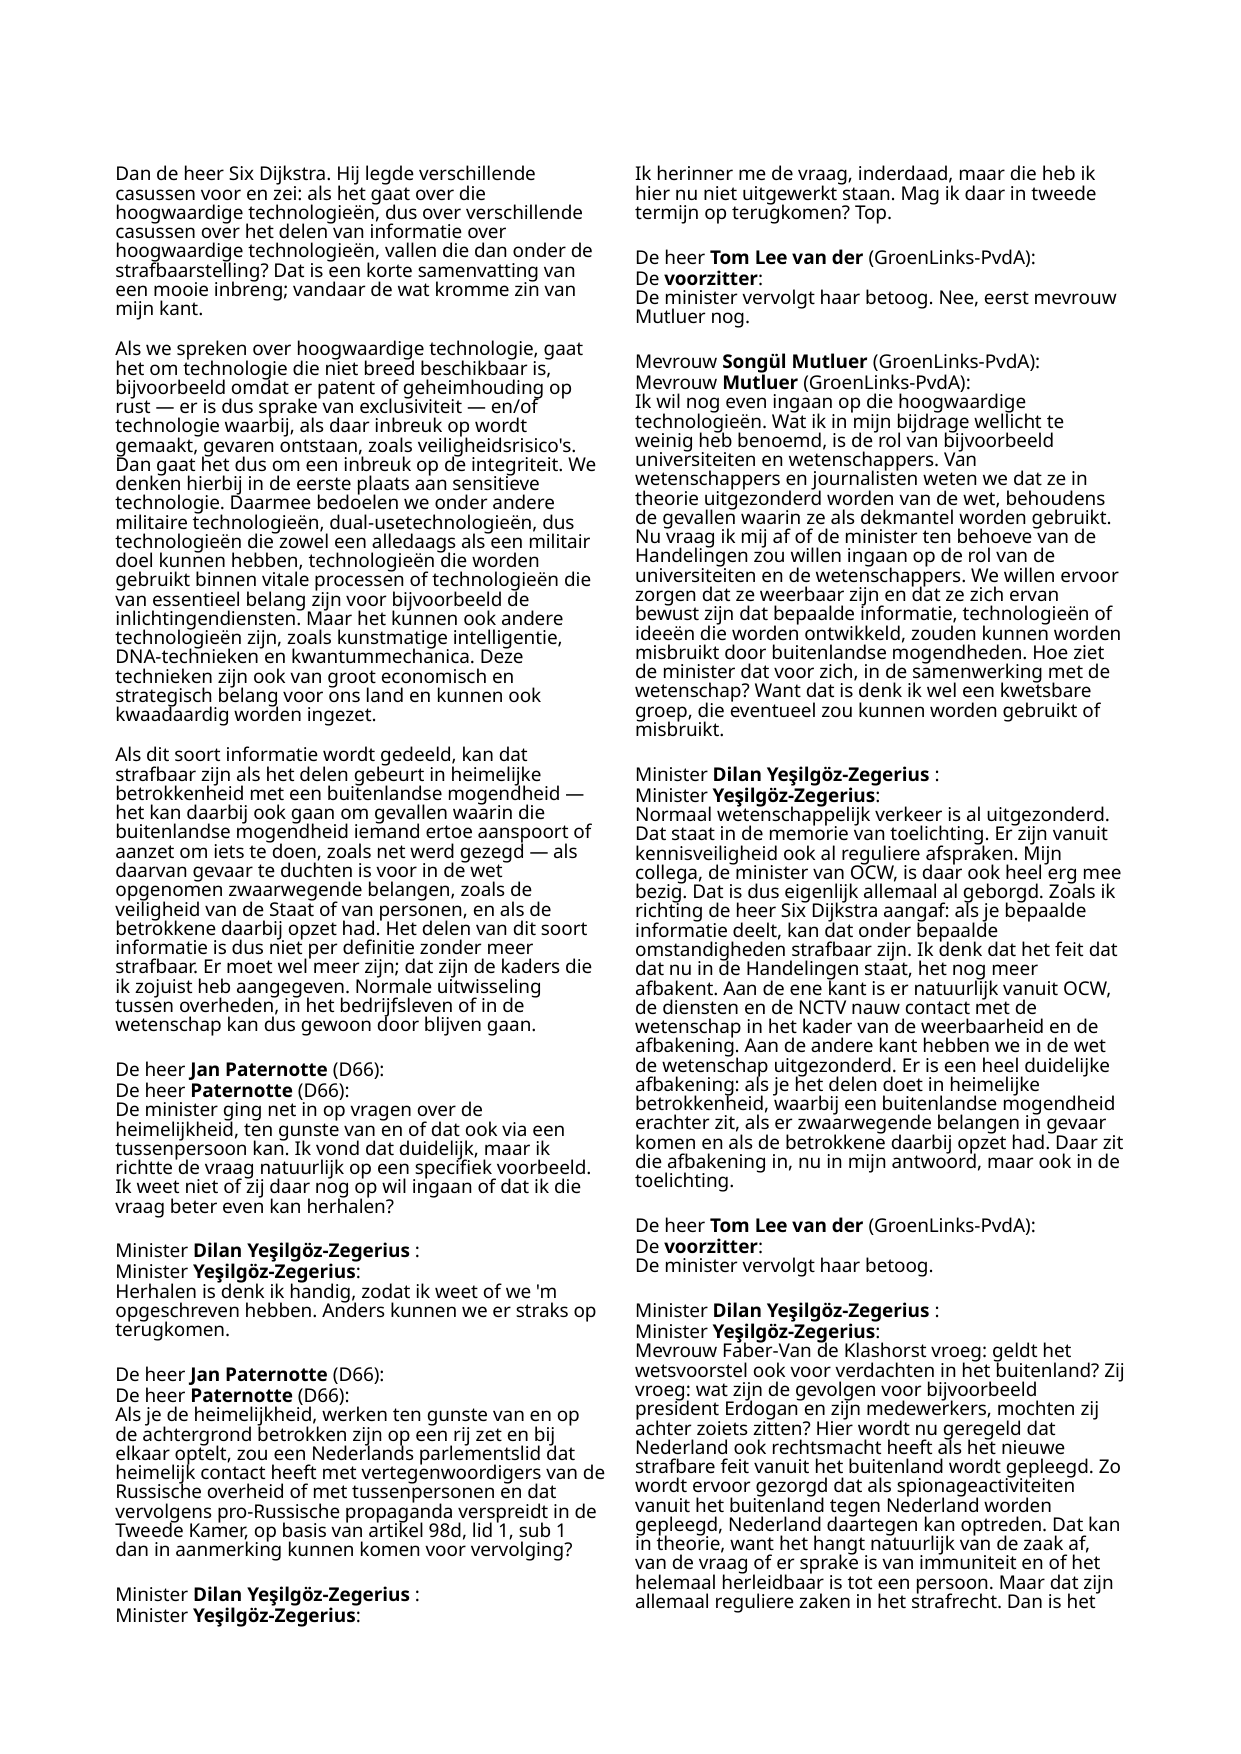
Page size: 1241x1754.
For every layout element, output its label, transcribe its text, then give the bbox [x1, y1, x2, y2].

text Als dit soort informatie wordt gedeeld, kan dat strafbaar zijn als het delen gebeurt in heimelijke betrokkenheid met een buitenlandse mogendheid — het kan daarbij ook gaan om gevallen waarin die buitenlandse mogendheid iemand ertoe aanspoort of aanzet om iets te doen, zoals net werd gezegd — als daarvan gevaar te duchten is voor in de wet opgenomen zwaarwegende belangen, zoals de veiligheid van de Staat of van personen, en als de betrokkene daarbij opzet had. Het delen van dit soort informatie is dus niet per definitie zonder meer strafbaar. Er moet wel meer zijn; dat zijn de kaders die ik zojuist heb aangegeven. Normale uitwisseling tussen overheden, in het bedrijfsleven of in de wetenschap kan dus gewoon door blijven gaan. [115, 746, 605, 1035]
text De minister vervolgt haar betoog. Nee, eerst mevrouw Mutluer nog. [635, 289, 1125, 327]
text Minister Yeşilgöz-Zegerius: [115, 1607, 605, 1626]
text Normaal wetenschappelijk verkeer is al uitgezonderd. Dat staat in de memorie van toelichting. Er zijn vanuit kennisveiligheid ook al reguliere afspraken. Mijn collega, de minister van OCW, is daar ook heel erg mee bezig. Dat is dus eigenlijk allemaal al geborgd. Zoals ik richting de heer Six Dijkstra aangaf: als je bepaalde informatie deelt, kan dat onder bepaalde omstandigheden strafbaar zijn. Ik denk dat het feit dat dat nu in de Handelingen staat, het nog meer afbakent. Aan de ene kant is er natuurlijk vanuit OCW, de diensten en de NCTV nauw contact met de wetenschap in het kader van de weerbaarheid en de afbakening. Aan de andere kant hebben we in de wet de wetenschap uitgezonderd. Er is een heel duidelijke afbakening: als je het delen doet in heimelijke betrokkenheid, waarbij een buitenlandse mogendheid erachter zit, als er zwaarwegende belangen in gevaar komen en als de betrokkene daarbij opzet had. Daar zit die afbakening in, nu in mijn antwoord, maar ook in de toelichting. [635, 806, 1125, 1191]
text Ik herinner me de vraag, inderdaad, maar die heb ik hier nu niet uitgewerkt staan. Mag ik daar in tweede termijn op terugkomen? Top. [635, 165, 1125, 223]
text De heer Jan Paternotte (D66): [115, 1361, 605, 1387]
text Minister Dilan Yeşilgöz-Zegerius : [635, 1297, 1125, 1323]
text Als je de heimelijkheid, werken ten gunste van en op de achtergrond betrokken zijn op een rij zet en bij elkaar optelt, zou een Nederlands parlementslid dat heimelijk contact heeft met vertegenwoordigers van de Russische overheid of met tussenpersonen en dat vervolgens pro-Russische propaganda verspreidt in de Tweede Kamer, op basis van artikel 98d, lid 1, sub 1 dan in aanmerking kunnen komen voor vervolging? [115, 1406, 605, 1561]
text De heer Paternotte (D66): [115, 1082, 605, 1101]
text De minister vervolgt haar betoog. [635, 1257, 1125, 1277]
text Mevrouw Songül Mutluer (GroenLinks-PvdA): [635, 348, 1125, 374]
text Minister Dilan Yeşilgöz-Zegerius : [115, 1581, 605, 1607]
text Herhalen is denk ik handig, zodat ik weet of we 'm opgeschreven hebben. Anders kunnen we er straks op terugkomen. [115, 1283, 605, 1341]
text Mevrouw Mutluer (GroenLinks-PvdA): [635, 374, 1125, 393]
text Minister Dilan Yeşilgöz-Zegerius : [115, 1238, 605, 1263]
text Mevrouw Faber-Van de Klashorst vroeg: geldt het wetsvoorstel ook voor verdachten in het buitenland? Zij vroeg: wat zijn de gevolgen voor bijvoorbeeld president Erdogan en zijn medewerkers, mochten zij achter zoiets zitten? Hier wordt nu geregeld dat Nederland ook rechtsmacht heeft als het nieuwe strafbare feit vanuit het buitenland wordt gepleegd. Zo wordt ervoor gezorgd dat als spionageactiviteiten vanuit het buitenland tegen Nederland worden gepleegd, Nederland daartegen kan optreden. Dat kan in theorie, want het hangt natuurlijk van de zaak af, van de vraag of er sprake is van immuniteit en of het helemaal herleidbaar is tot een persoon. Maar dat zijn allemaal reguliere zaken in het strafrecht. Dan is het [635, 1342, 1125, 1612]
text De heer Jan Paternotte (D66): [115, 1056, 605, 1082]
text Als we spreken over hoogwaardige technologie, gaat het om technologie die niet breed beschikbaar is, bijvoorbeeld omdat er patent of geheimhouding op rust — er is dus sprake van exclusiviteit — en/of technologie waarbij, als daar inbreuk op wordt gemaakt, gevaren ontstaan, zoals veiligheidsrisico's. Dan gaat het dus om een inbreuk op de integriteit. We denken hierbij in de eerste plaats aan sensitieve technologie. Daarmee bedoelen we onder andere militaire technologieën, dual-usetechnologieën, dus technologieën die zowel een alledaags als een militair doel kunnen hebben, technologieën die worden gebruikt binnen vitale processen of technologieën die van essentieel belang zijn voor bijvoorbeeld de inlichtingendiensten. Maar het kunnen ook andere technologieën zijn, zoals kunstmatige intelligentie, DNA-technieken en kwantummechanica. Deze technieken zijn ook van groot economisch en strategisch belang voor ons land en kunnen ook kwaadaardig worden ingezet. [115, 340, 605, 726]
text De voorzitter: [635, 270, 1125, 289]
text Minister Yeşilgöz-Zegerius: [635, 1323, 1125, 1342]
text De minister ging net in op vragen over de heimelijkheid, ten gunste van en of dat ook via een tussenpersoon kan. Ik vond dat duidelijk, maar ik richtte de vraag natuurlijk op een specifiek voorbeeld. Ik weet niet of zij daar nog op wil ingaan of dat ik die vraag beter even kan herhalen? [115, 1101, 605, 1217]
text De heer Paternotte (D66): [115, 1387, 605, 1406]
text De voorzitter: [635, 1238, 1125, 1257]
text Minister Yeşilgöz-Zegerius: [115, 1263, 605, 1283]
text De heer Tom Lee van der (GroenLinks-PvdA): [635, 1212, 1125, 1238]
text De heer Tom Lee van der (GroenLinks-PvdA): [635, 244, 1125, 270]
text Minister Dilan Yeşilgöz-Zegerius : [635, 761, 1125, 787]
text Minister Yeşilgöz-Zegerius: [635, 787, 1125, 806]
text Dan de heer Six Dijkstra. Hij legde verschillende casussen voor en zei: als het gaat over die hoogwaardige technologieën, dus over verschillende casussen over het delen van informatie over hoogwaardige technologieën, vallen die dan onder de strafbaarstelling? Dat is een korte samenvatting van een mooie inbreng; vandaar de wat kromme zin van mijn kant. [115, 165, 605, 319]
text Ik wil nog even ingaan op die hoogwaardige technologieën. Wat ik in mijn bijdrage wellicht te weinig heb benoemd, is de rol van bijvoorbeeld universiteiten en wetenschappers. Van wetenschappers en journalisten weten we dat ze in theorie uitgezonderd worden van de wet, behoudens de gevallen waarin ze als dekmantel worden gebruikt. Nu vraag ik mij af of de minister ten behoeve van de Handelingen zou willen ingaan op de rol van de universiteiten en de wetenschappers. We willen ervoor zorgen dat ze weerbaar zijn en dat ze zich ervan bewust zijn dat bepaalde informatie, technologieën of ideeën die worden ontwikkeld, zouden kunnen worden misbruikt door buitenlandse mogendheden. Hoe ziet de minister dat voor zich, in de samenwerking met de wetenschap? Want dat is denk ik wel een kwetsbare groep, die eventueel zou kunnen worden gebruikt of misbruikt. [635, 393, 1125, 740]
